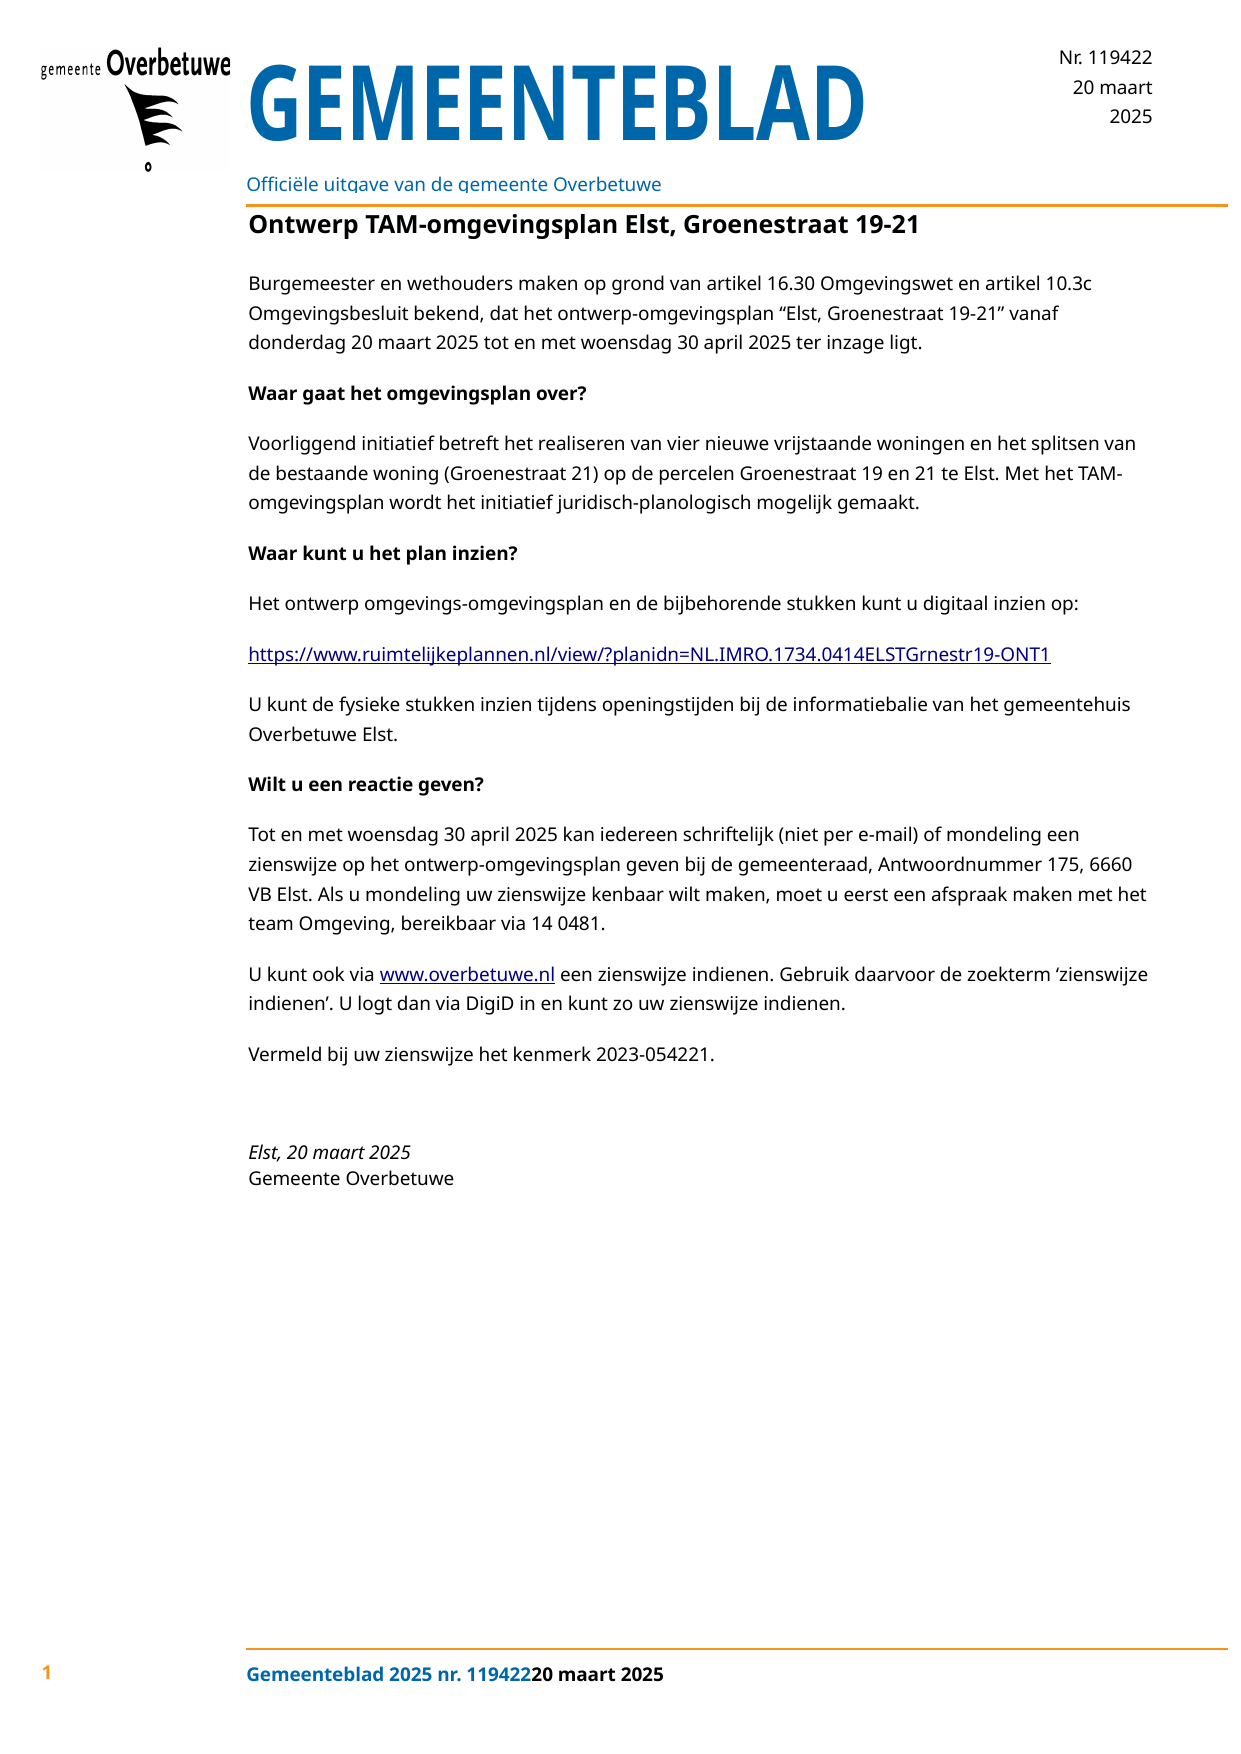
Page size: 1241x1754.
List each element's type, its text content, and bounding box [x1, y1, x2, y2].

text Voorliggend initiatief betreft het realiseren van vier nieuwe vrijstaande woningen en het splitsen van de bestaande woning (Groenestraat 21) op de percelen Groenestraat 19 en 21 te Elst. Met het TAM-omgevingsplan wordt het initiatief juridisch-planologisch mogelijk gemaakt. [248, 430, 1152, 515]
text Ontwerp TAM-omgevingsplan Elst, Groenestraat 19-21 [248, 207, 1152, 241]
text Elst, 20 maart 2025 [248, 1139, 1152, 1165]
text Waar gaat het omgevingsplan over? [248, 380, 1152, 406]
text https://www.ruimtelijkeplannen.nl/view/?planidn=NL.IMRO.1734.0414ELSTGrnestr19-ONT1 [248, 641, 1152, 666]
text Burgemeester en wethouders maken op grond van artikel 16.30 Omgevingswet en artikel 10.3c Omgevingsbesluit bekend, dat het ontwerp-omgevingsplan “Elst, Groenestraat 19-21” vanaf donderdag 20 maart 2025 tot en met woensdag ​30 april 2025 ter inzage ligt. [248, 270, 1152, 355]
text Het ontwerp omgevings-omgevingsplan en de bijbehorende stukken kunt u digitaal inzien op: [248, 590, 1152, 616]
text U kunt ook via www.overbetuwe.nl een zienswijze indienen. Gebruik daarvoor de zoekterm ‘zienswijze indienen’. U logt dan via DigiD in en kunt zo uw zienswijze indienen. [248, 961, 1152, 1016]
text Gemeente Overbetuwe [248, 1165, 1152, 1190]
text Tot en met woensdag 30 april 2025 kan iedereen schriftelijk (niet per e-mail) of mondeling een zienswijze op het ontwerp-omgevingsplan geven bij de gemeenteraad, Antwoordnummer 175, 6660 VB Elst. Als u mondeling uw zienswijze kenbaar wilt maken, moet u eerst een afspraak maken met het team Omgeving, bereikbaar via 14 0481. [248, 822, 1152, 936]
picture [41, 47, 231, 172]
text U kunt de fysieke stukken inzien tijdens openingstijden bij de informatiebalie van het gemeentehuis Overbetuwe Elst. [248, 691, 1152, 746]
text Wilt u een reactie geven? [248, 771, 1152, 797]
text Waar kunt u het plan inzien? [248, 540, 1152, 566]
text Vermeld bij uw zienswijze het kenmerk 2023-054221. ​ [248, 1041, 1152, 1066]
